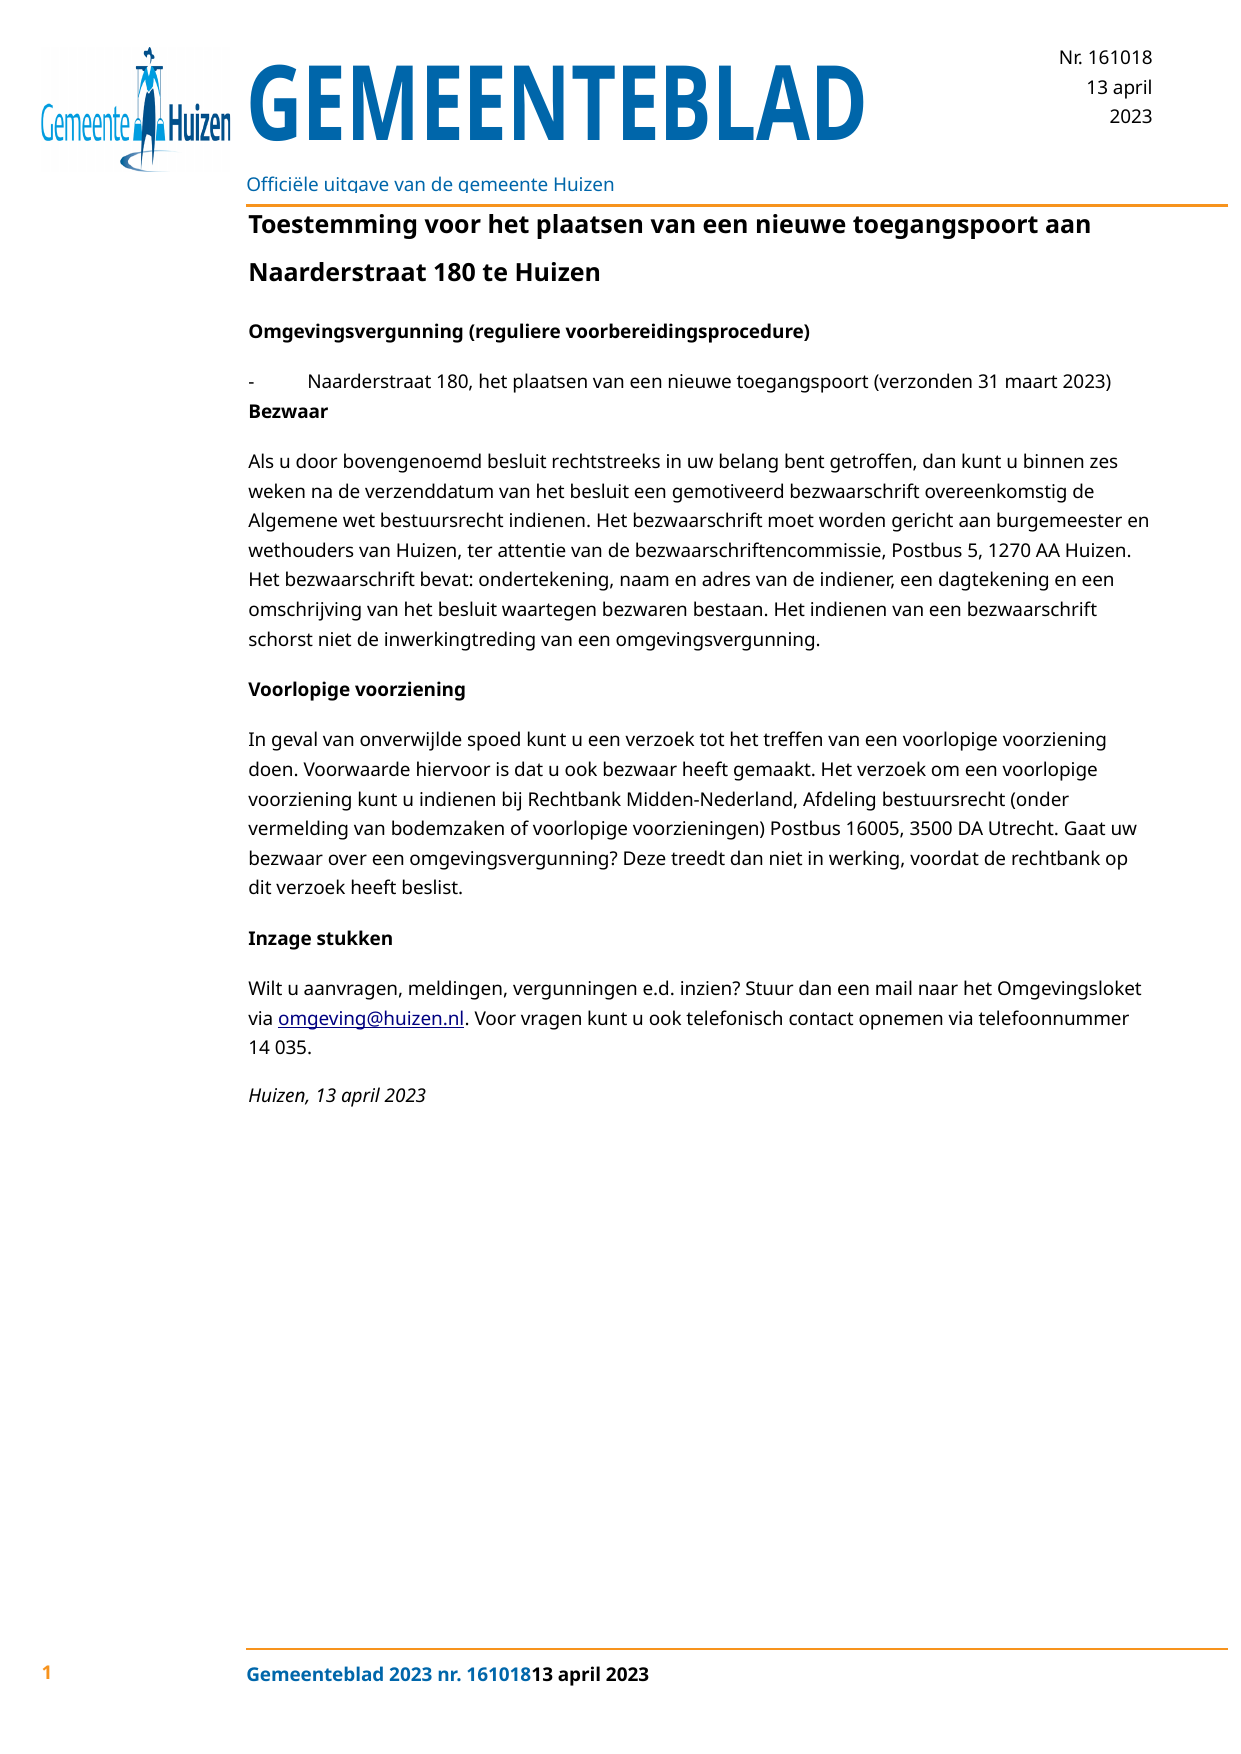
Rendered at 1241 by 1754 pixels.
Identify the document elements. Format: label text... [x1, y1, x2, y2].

text Bezwaar [248, 398, 1152, 424]
picture [41, 47, 231, 172]
text Als u door bovengenoemd besluit rechtstreeks in uw belang bent getroffen, dan kunt u binnen zes weken na de verzenddatum van het besluit een gemotiveerd bezwaarschrift overeenkomstig de Algemene wet bestuursrecht indienen. Het bezwaarschrift moet worden gericht aan burgemeester en wethouders van Huizen, ter attentie van de bezwaarschriftencommissie, Postbus 5, 1270 AA Huizen. Het bezwaarschrift bevat: ondertekening, naam en adres van de indiener, een dagtekening en een omschrijving van het besluit waartegen bezwaren bestaan. Het indienen van een bezwaarschrift schorst niet de inwerkingtreding van een omgevingsvergunning. [248, 448, 1152, 652]
text Huizen, 13 april 2023 [248, 1082, 1152, 1108]
list Naarderstraat 180, het plaatsen van een nieuwe toegangspoort (verzonden 31 maart 2023) [248, 368, 1152, 394]
text In geval van onverwijlde spoed kunt u een verzoek tot het treffen van een voorlopige voorziening doen. Voorwaarde hiervoor is dat u ook bezwaar heeft gemaakt. Het verzoek om een voorlopige voorziening kunt u indienen bij Rechtbank Midden-Nederland, Afdeling bestuursrecht (onder vermelding van bodemzaken of voorlopige voorzieningen) Postbus 16005, 3500 DA Utrecht. Gaat uw bezwaar over een omgevingsvergunning? Deze treedt dan niet in werking, voordat de rechtbank op dit verzoek heeft beslist. [248, 727, 1152, 900]
text Inzage stukken [248, 925, 1152, 951]
text Omgevingsvergunning (reguliere voorbereidingsprocedure) [248, 318, 1152, 344]
text Toestemming voor het plaatsen van een nieuwe toegangspoort aan Naarderstraat 180 te Huizen [248, 207, 1152, 288]
text Wilt u aanvragen, meldingen, vergunningen e.d. inzien? Stuur dan een mail naar het Omgevingsloket via omgeving@huizen.nl. Voor vragen kunt u ook telefonisch contact opnemen via telefoonnummer 14 035. [248, 975, 1152, 1060]
text Voorlopige voorziening [248, 676, 1152, 702]
